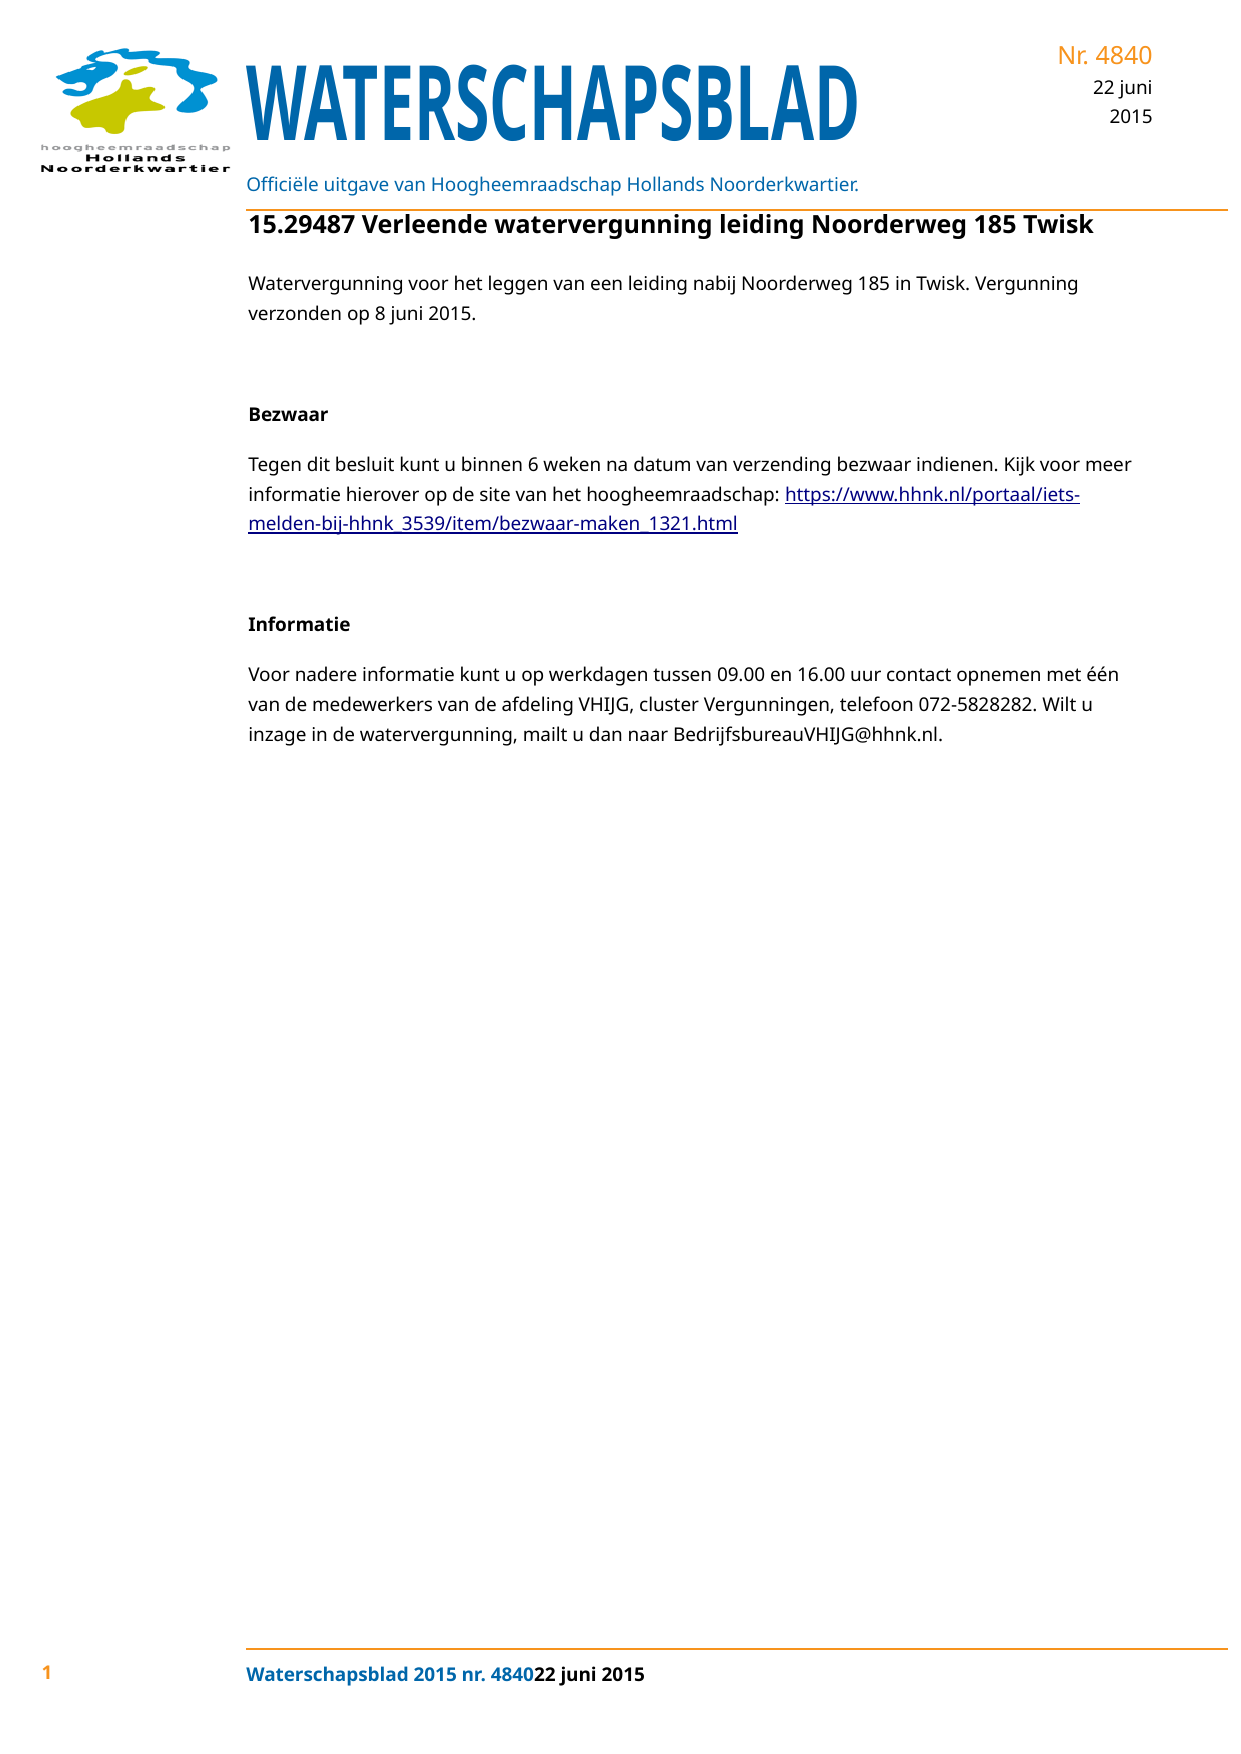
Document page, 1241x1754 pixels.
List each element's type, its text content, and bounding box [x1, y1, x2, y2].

text Voor nadere informatie kunt u op werkdagen tussen 09.00 en 16.00 uur contact opnemen met één van de medewerkers van de afdeling VHIJG, cluster Vergunningen, telefoon 072-5828282. Wilt u inzage in de watervergunning, mailt u dan naar BedrijfsbureauVHIJG@hhnk.nl. [248, 662, 1152, 746]
text Bezwaar [248, 401, 1152, 426]
text Watervergunning voor het leggen van een leiding nabij Noorderweg 185 in Twisk. Vergunning verzonden op 8 juni 2015. [248, 270, 1152, 326]
picture [41, 47, 231, 172]
text Informatie [248, 611, 1152, 637]
text Tegen dit besluit kunt u binnen 6 weken na datum van verzending bezwaar indienen. Kijk voor meer informatie hierover op de site van het hoogheemraadschap: https://www.hhnk.nl/portaal/iets-melden-bij-hhnk_3539/item/bezwaar-maken_1321.html [248, 451, 1152, 536]
text 15.29487 Verleende watervergunning leiding Noorderweg 185 Twisk [248, 211, 1152, 241]
